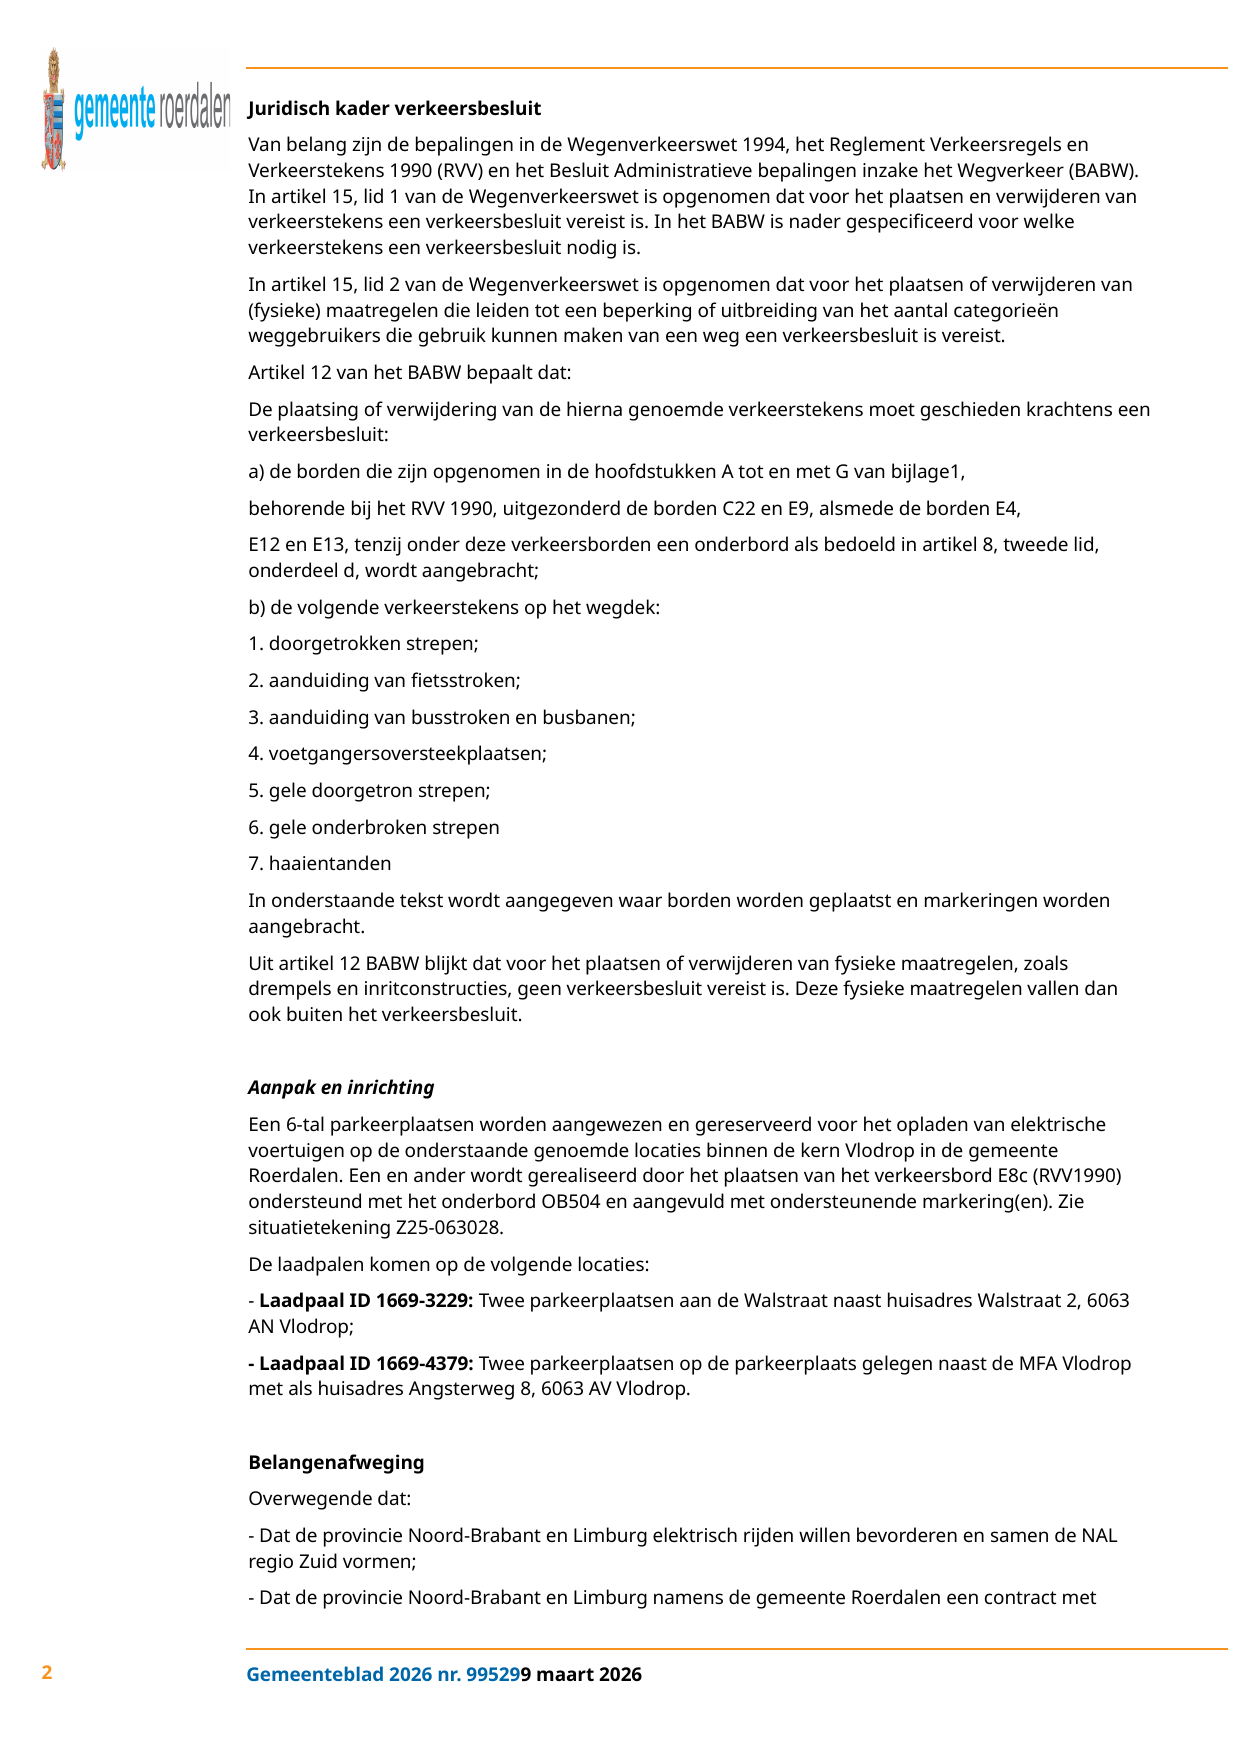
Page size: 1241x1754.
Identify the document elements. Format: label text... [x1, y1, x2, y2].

text b) de volgende verkeerstekens op het wegdek: [248, 594, 1152, 620]
text 6. gele onderbroken strepen [248, 814, 1152, 840]
text - Laadpaal ID 1669-4379: Twee parkeerplaatsen op de parkeerplaats gelegen naast de MFA Vlodrop met als huisadres Angsterweg 8, 6063 AV Vlodrop. [248, 1350, 1152, 1401]
picture [41, 47, 231, 172]
text 4. voetgangersoversteekplaatsen; [248, 741, 1152, 766]
text In onderstaande tekst wordt aangegeven waar borden worden geplaatst en markeringen worden aangebracht. [248, 887, 1152, 939]
text E12 en E13, tenzij onder deze verkeersborden een onderbord als bedoeld in artikel 8, tweede lid, onderdeel d, wordt aangebracht; [248, 532, 1152, 583]
text - Dat de provincie Noord-Brabant en Limburg elektrisch rijden willen bevorderen en samen de NAL regio Zuid vormen; [248, 1522, 1152, 1574]
text Aanpak en inrichting [248, 1074, 1152, 1100]
text 1. doorgetrokken strepen; [248, 631, 1152, 656]
text - Laadpaal ID 1669-3229: Twee parkeerplaatsen aan de Walstraat naast huisadres Walstraat 2, 6063 AN Vlodrop; [248, 1287, 1152, 1339]
text 2. aanduiding van fietsstroken; [248, 667, 1152, 693]
text In artikel 15, lid 2 van de Wegenverkeerswet is opgenomen dat voor het plaatsen of verwijderen van (fysieke) maatregelen die leiden tot een beperking of uitbreiding van het aantal categorieën weggebruikers die gebruik kunnen maken van een weg een verkeersbesluit is vereist. [248, 271, 1152, 348]
text Overwegende dat: [248, 1486, 1152, 1511]
text Juridisch kader verkeersbesluit [248, 95, 1152, 121]
text a) de borden die zijn opgenomen in de hoofdstukken A tot en met G van bijlage1, [248, 458, 1152, 484]
text De plaatsing of verwijdering van de hierna genoemde verkeerstekens moet geschieden krachtens een verkeersbesluit: [248, 396, 1152, 447]
text - Dat de provincie Noord-Brabant en Limburg namens de gemeente Roerdalen een contract met [248, 1584, 1152, 1610]
text Van belang zijn de bepalingen in de Wegenverkeerswet 1994, het Reglement Verkeersregels en Verkeerstekens 1990 (RVV) en het Besluit Administratieve bepalingen inzake het Wegverkeer (BABW). In artikel 15, lid 1 van de Wegenverkeerswet is opgenomen dat voor het plaatsen en verwijderen van verkeerstekens een verkeersbesluit vereist is. In het BABW is nader gespecificeerd voor welke verkeerstekens een verkeersbesluit nodig is. [248, 131, 1152, 260]
text Belangenafweging [248, 1449, 1152, 1474]
text behorende bij het RVV 1990, uitgezonderd de borden C22 en E9, alsmede de borden E4, [248, 495, 1152, 521]
text Een 6-tal parkeerplaatsen worden aangewezen en gereserveerd voor het opladen van elektrische voertuigen op de onderstaande genoemde locaties binnen de kern Vlodrop in de gemeente Roerdalen. Een en ander wordt gerealiseerd door het plaatsen van het verkeersbord E8c (RVV1990) ondersteund met het onderbord OB504 en aangevuld met ondersteunende markering(en). Zie situatietekening Z25-063028. [248, 1111, 1152, 1240]
text 7. haaientanden [248, 851, 1152, 876]
text 5. gele doorgetron strepen; [248, 777, 1152, 803]
text De laadpalen komen op de volgende locaties: [248, 1251, 1152, 1276]
text Uit artikel 12 BABW blijkt dat voor het plaatsen of verwijderen van fysieke maatregelen, zoals drempels en inritconstructies, geen verkeersbesluit vereist is. Deze fysieke maatregelen vallen dan ook buiten het verkeersbesluit. [248, 950, 1152, 1027]
text 3. aanduiding van busstroken en busbanen; [248, 704, 1152, 730]
text Artikel 12 van het BABW bepaalt dat: [248, 359, 1152, 385]
